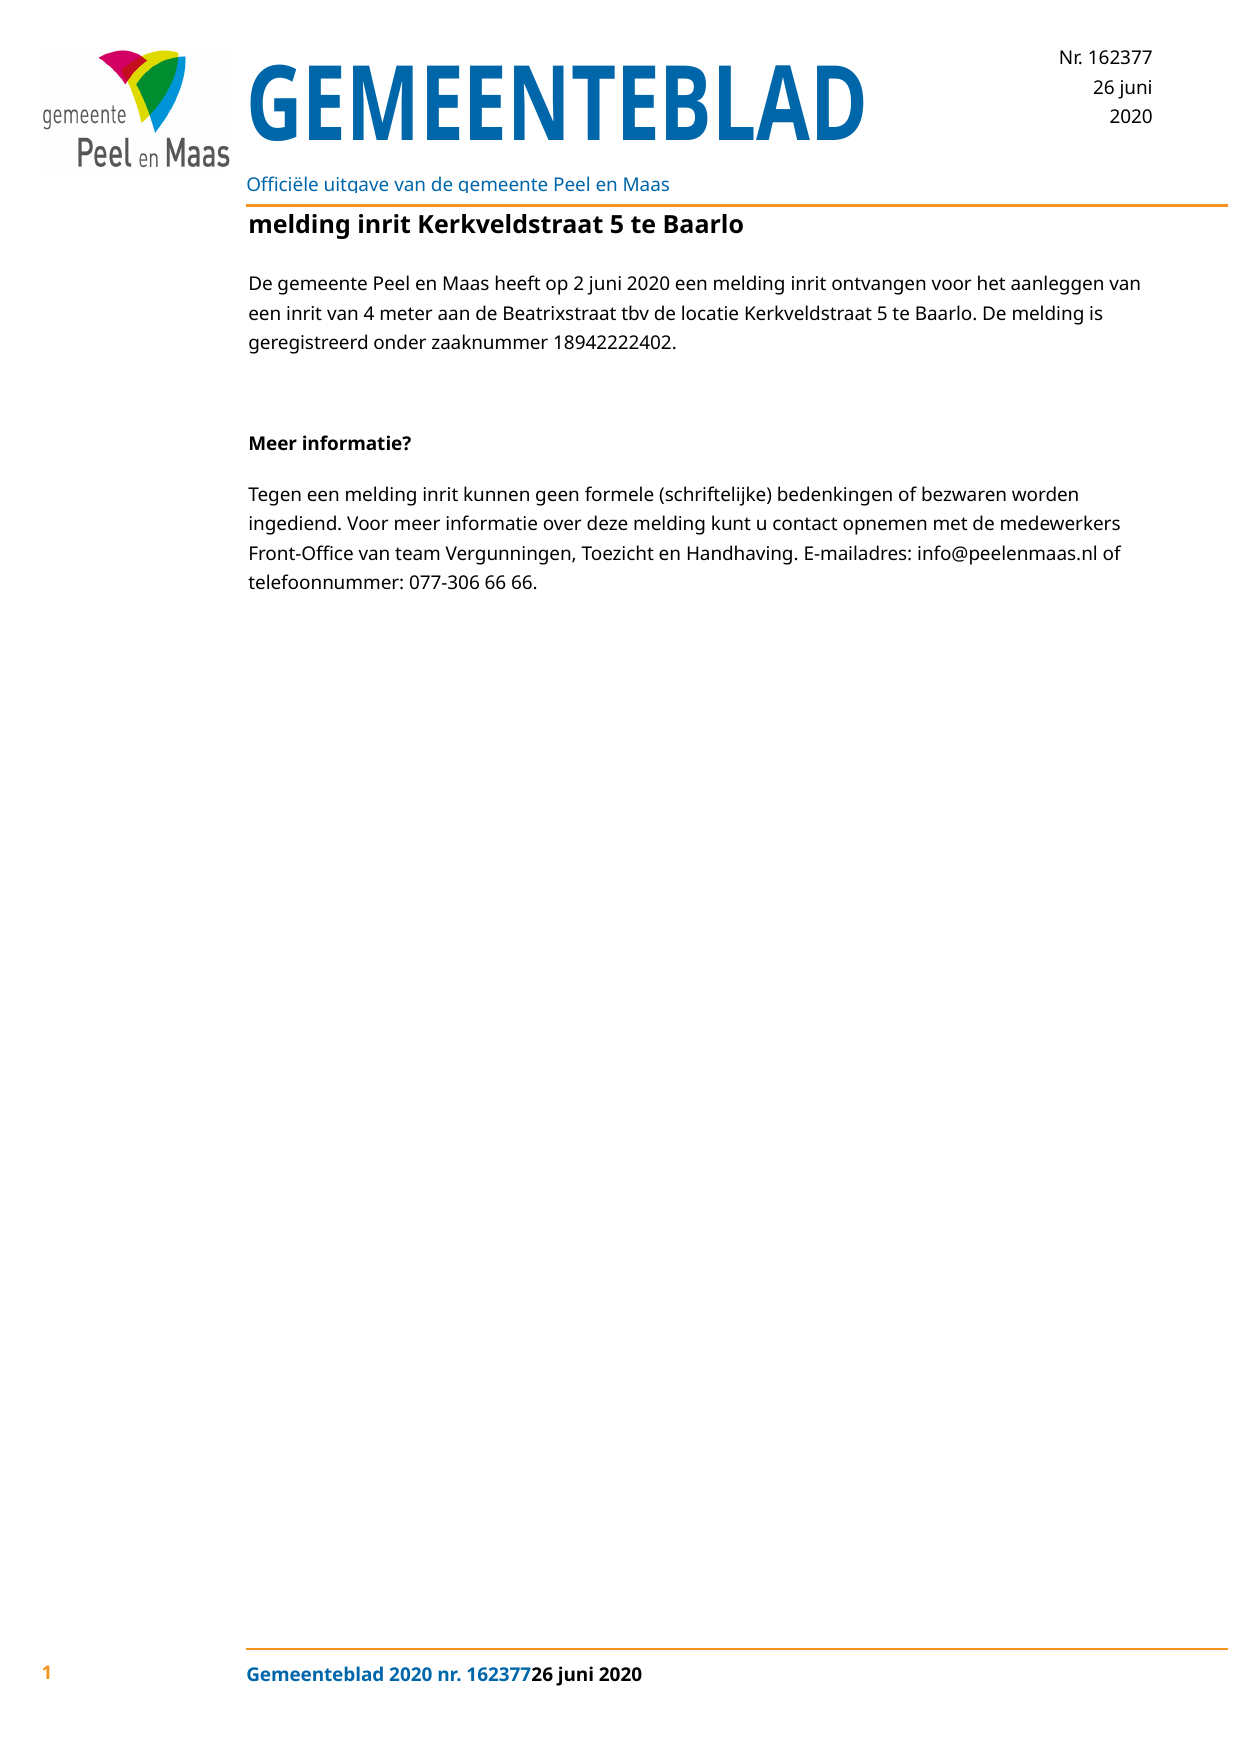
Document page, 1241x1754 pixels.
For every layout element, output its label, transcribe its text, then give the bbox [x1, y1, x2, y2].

text melding inrit Kerkveldstraat 5 te Baarlo [248, 207, 1152, 241]
text Tegen een melding inrit kunnen geen formele (schriftelijke) bedenkingen of bezwaren worden ingediend. Voor meer informatie over deze melding kunt u contact opnemen met de medewerkers Front-Office van team Vergunningen, Toezicht en Handhaving. E-mailadres: info@peelenmaas.nl of telefoonnummer: 077-306 66 66. [248, 481, 1152, 595]
text Meer informatie? [248, 430, 1152, 456]
picture [41, 47, 231, 172]
text De gemeente Peel en Maas heeft op 2 juni 2020 een melding inrit ontvangen voor het aanleggen van een inrit van 4 meter aan de Beatrixstraat tbv de locatie Kerkveldstraat 5 te Baarlo. De melding is geregistreerd onder zaaknummer 18942222402. [248, 270, 1152, 355]
